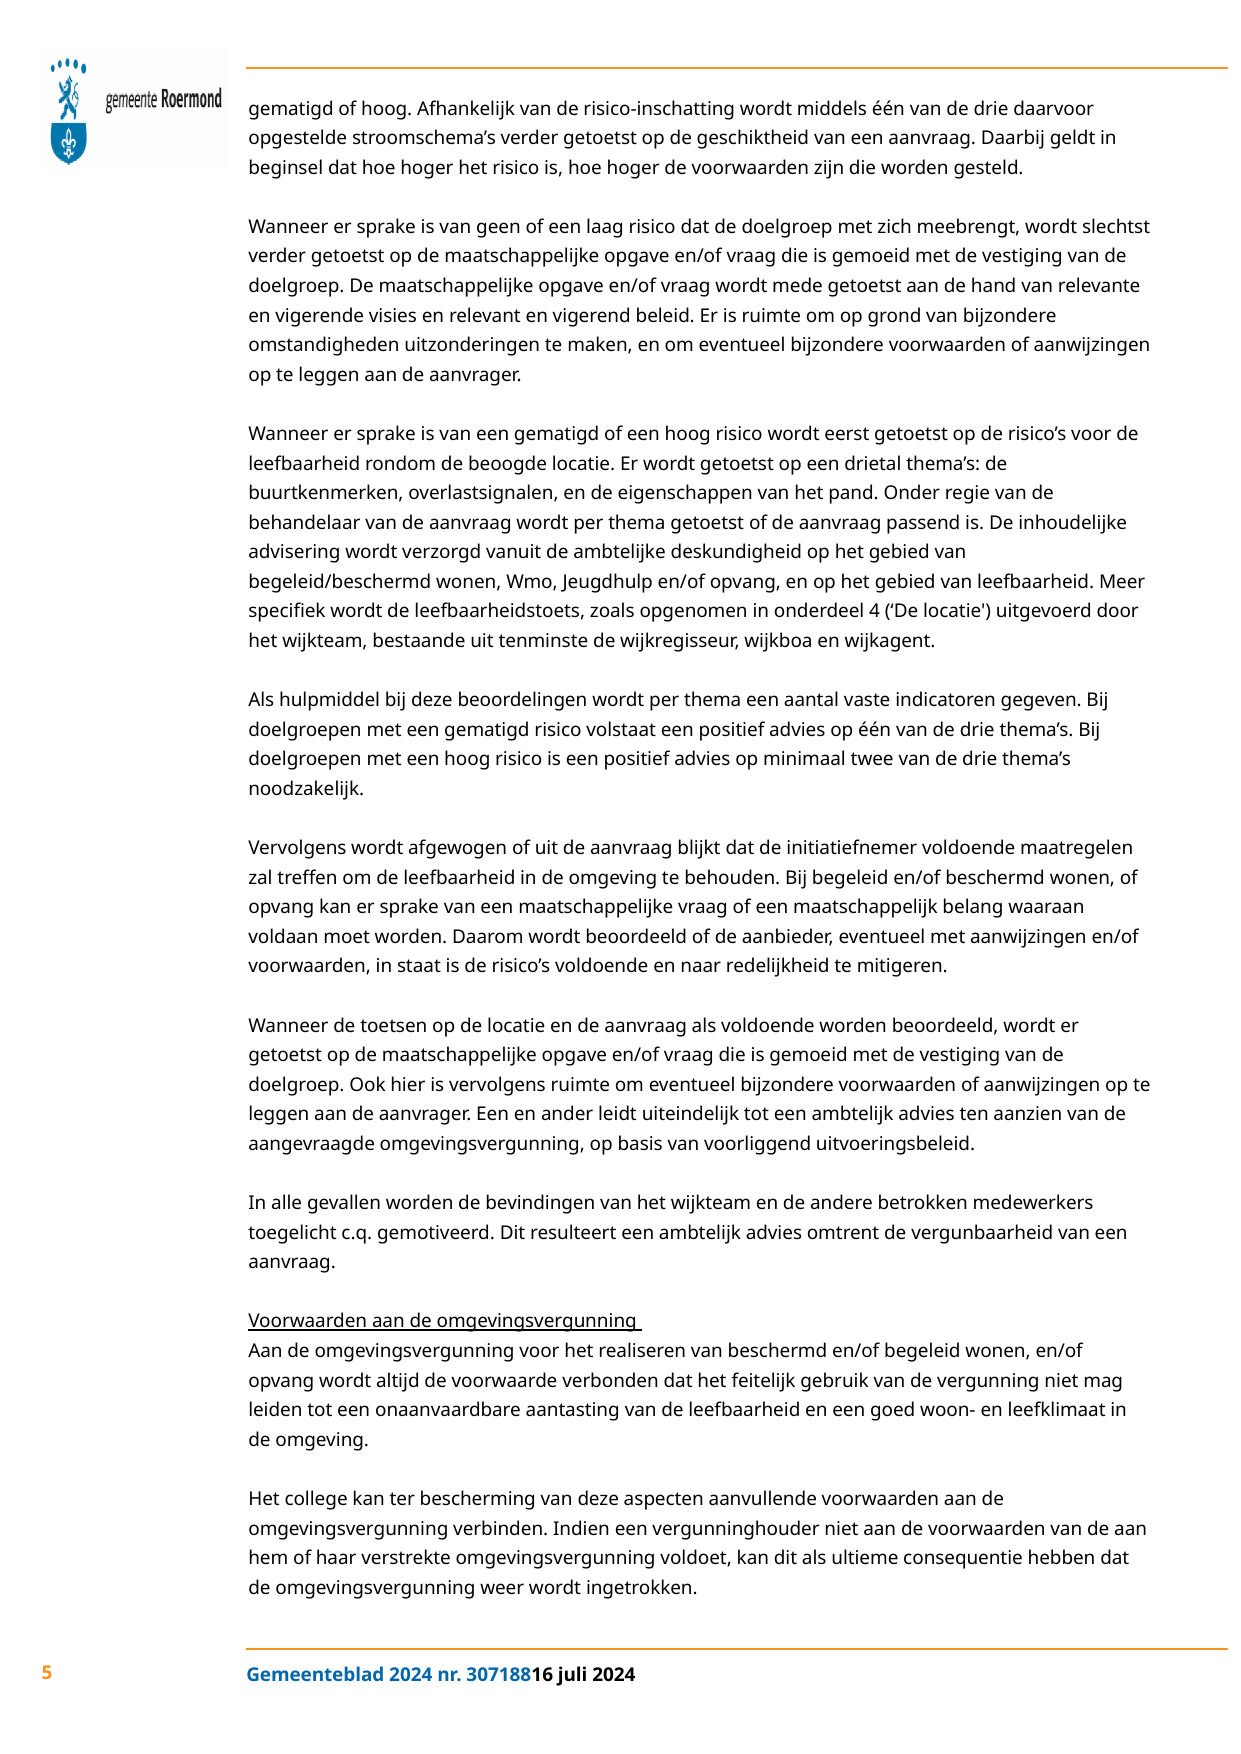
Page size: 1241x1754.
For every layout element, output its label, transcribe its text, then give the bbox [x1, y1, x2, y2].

text Het college kan ter bescherming van deze aspecten aanvullende voorwaarden aan de omgevingsvergunning verbinden. Indien een vergunninghouder niet aan de voorwaarden van de aan hem of haar verstrekte omgevingsvergunning voldoet, kan dit als ultieme consequentie hebben dat de omgevingsvergunning weer wordt ingetrokken. [248, 1485, 1152, 1600]
text gematigd of hoog. Afhankelijk van de risico-inschatting wordt middels één van de drie daarvoor opgestelde stroomschema’s verder getoetst op de geschiktheid van een aanvraag. Daarbij geldt in beginsel dat hoe hoger het risico is, hoe hoger de voorwaarden zijn die worden gesteld. [248, 95, 1152, 180]
text In alle gevallen worden de bevindingen van het wijkteam en de andere betrokken medewerkers toegelicht c.q. gemotiveerd. Dit resulteert een ambtelijk advies omtrent de vergunbaarheid van een aanvraag. [248, 1189, 1152, 1274]
text Als hulpmiddel bij deze beoordelingen wordt per thema een aantal vaste indicatoren gegeven. Bij doelgroepen met een gematigd risico volstaat een positief advies op één van de drie thema’s. Bij doelgroepen met een hoog risico is een positief advies op minimaal twee van de drie thema’s noodzakelijk. [248, 686, 1152, 801]
text Voorwaarden aan de omgevingsvergunning [248, 1308, 1152, 1333]
text Wanneer er sprake is van geen of een laag risico dat de doelgroep met zich meebrengt, wordt slechtst verder getoetst op de maatschappelijke opgave en/of vraag die is gemoeid met de vestiging van de doelgroep. De maatschappelijke opgave en/of vraag wordt mede getoetst aan de hand van relevante en vigerende visies en relevant en vigerend beleid. Er is ruimte om op grond van bijzondere omstandigheden uitzonderingen te maken, en om eventueel bijzondere voorwaarden of aanwijzingen op te leggen aan de aanvrager. [248, 213, 1152, 387]
text Wanneer de toetsen op de locatie en de aanvraag als voldoende worden beoordeeld, wordt er getoetst op de maatschappelijke opgave en/of vraag die is gemoeid met de vestiging van de doelgroep. Ook hier is vervolgens ruimte om eventueel bijzondere voorwaarden of aanwijzingen op te leggen aan de aanvrager. Een en ander leidt uiteindelijk tot een ambtelijk advies ten aanzien van de aangevraagde omgevingsvergunning, op basis van voorliggend uitvoeringsbeleid. [248, 1012, 1152, 1156]
text Wanneer er sprake is van een gematigd of een hoog risico wordt eerst getoetst op de risico’s voor de leefbaarheid rondom de beoogde locatie. Er wordt getoetst op een drietal thema’s: de buurtkenmerken, overlastsignalen, en de eigenschappen van het pand. Onder regie van de behandelaar van de aanvraag wordt per thema getoetst of de aanvraag passend is. De inhoudelijke advisering wordt verzorgd vanuit de ambtelijke deskundigheid op het gebied van begeleid/beschermd wonen, Wmo, Jeugdhulp en/of opvang, en op het gebied van leefbaarheid. Meer specifiek wordt de leefbaarheidstoets, zoals opgenomen in onderdeel 4 (‘De locatie') uitgevoerd door het wijkteam, bestaande uit tenminste de wijkregisseur, wijkboa en wijkagent. [248, 420, 1152, 653]
picture [41, 47, 231, 172]
text Aan de omgevingsvergunning voor het realiseren van beschermd en/of begeleid wonen, en/of opvang wordt altijd de voorwaarde verbonden dat het feitelijk gebruik van de vergunning niet mag leiden tot een onaanvaardbare aantasting van de leefbaarheid en een goed woon- en leefklimaat in de omgeving. [248, 1337, 1152, 1452]
text Vervolgens wordt afgewogen of uit de aanvraag blijkt dat de initiatiefnemer voldoende maatregelen zal treffen om de leefbaarheid in de omgeving te behouden. Bij begeleid en/of beschermd wonen, of opvang kan er sprake van een maatschappelijke vraag of een maatschappelijk belang waaraan voldaan moet worden. Daarom wordt beoordeeld of de aanbieder, eventueel met aanwijzingen en/of voorwaarden, in staat is de risico’s voldoende en naar redelijkheid te mitigeren. [248, 834, 1152, 978]
